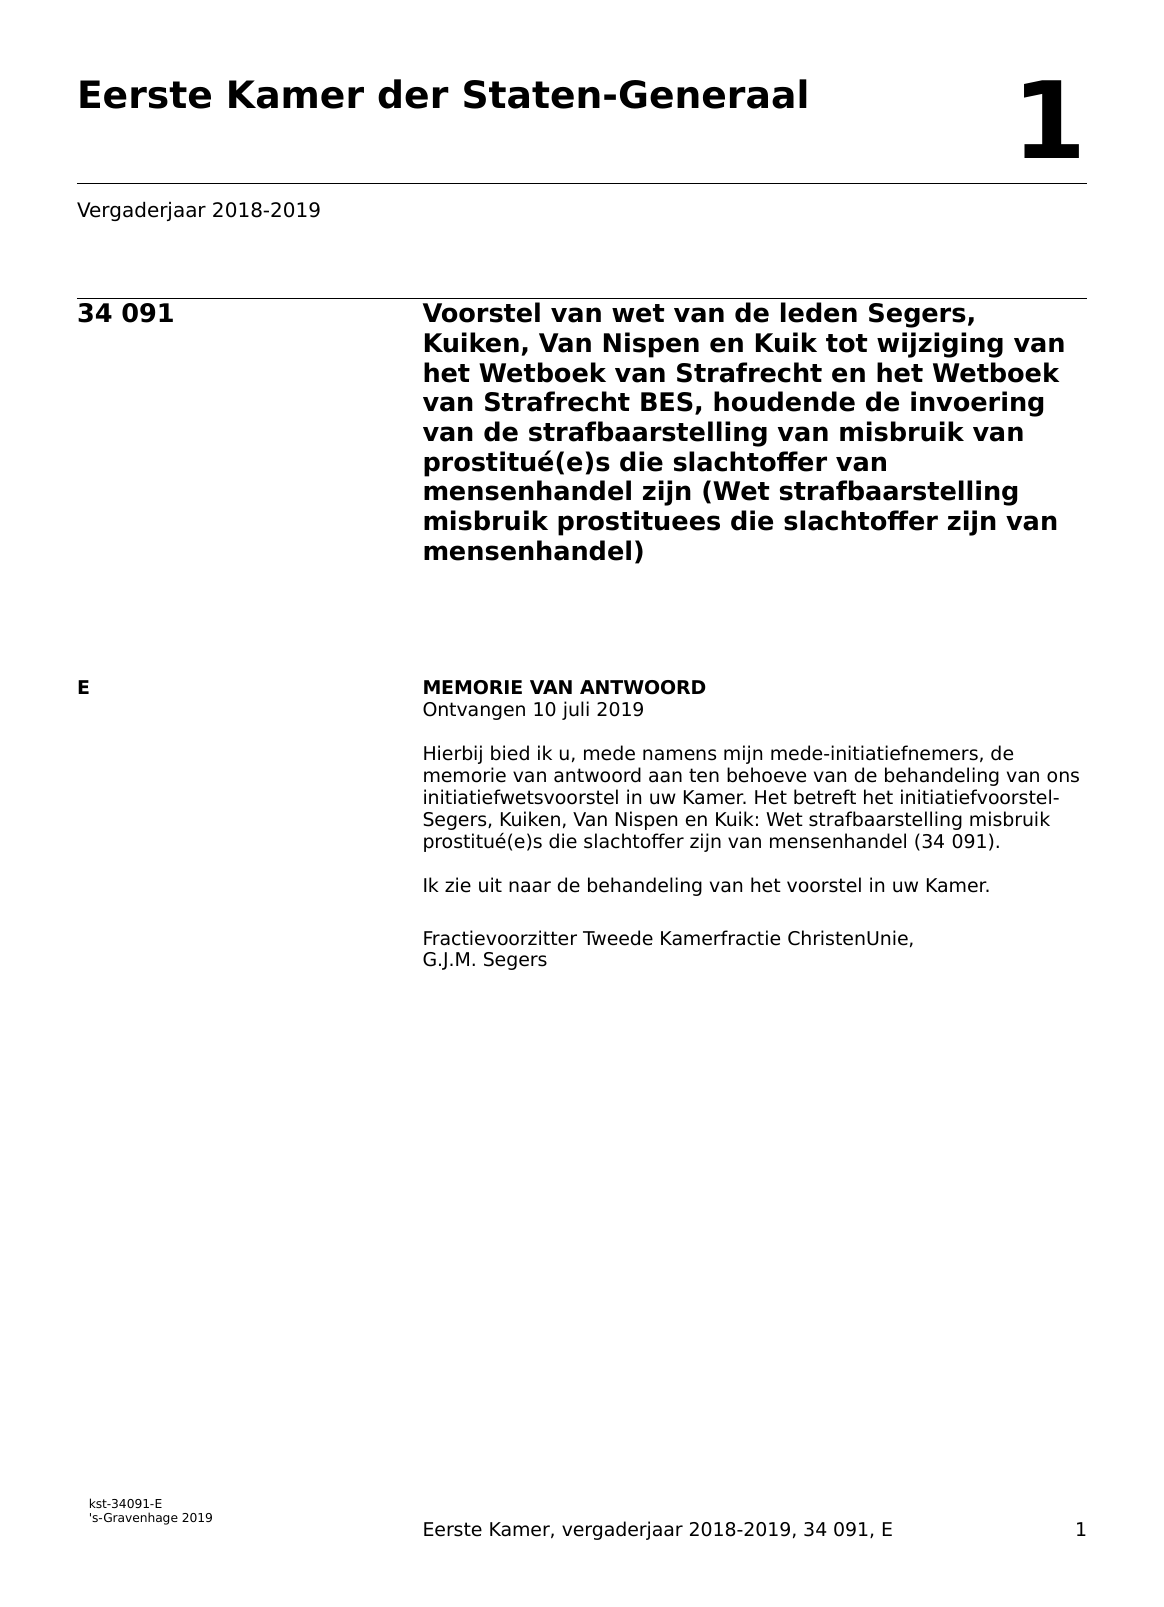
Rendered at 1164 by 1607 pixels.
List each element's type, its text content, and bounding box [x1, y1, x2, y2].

text kst-34091-E [88, 1497, 323, 1511]
text Hierbij bied ik u, mede namens mijn mede-initiatiefnemers, de memorie van antwoord aan ten behoeve van de behandeling van ons initiatiefwetsvoorstel in uw Kamer. Het betreft het initiatiefvoorstel-Segers, Kuiken, Van Nispen en Kuik: Wet strafbaarstelling misbruik prostitué(e)s die slachtoffer zijn van mensenhandel (34 091). [422, 743, 1087, 853]
text 's-Gravenhage 2019 [88, 1511, 323, 1525]
table_header 1 [886, 59, 1087, 183]
text Fractievoorzitter Tweede Kamerfractie ChristenUnie, G.J.M. Segers [422, 927, 1087, 971]
subtitle 34 091 Voorstel van wet van de leden Segers, Kuiken, Van Nispen en Kuik tot wijziging van het Wetboek van Strafrecht en het Wetboek van Strafrecht BES, houdende de invoering van de strafbaarstelling van misbruik van prostitué(e)s die slachtoffer van mensenhandel zijn (Wet strafbaarstelling misbruik prostituees die slachtoffer zijn van mensenhandel) [77, 299, 1087, 566]
table_header Eerste Kamer der Staten-Generaal [77, 59, 886, 183]
text Ontvangen 10 juli 2019 [422, 699, 1087, 721]
table_cell Vergaderjaar 2018-2019 [77, 184, 1087, 298]
text Ik zie uit naar de behandeling van het voorstel in uw Kamer. [422, 875, 1087, 897]
subtitle E MEMORIE VAN ANTWOORD [77, 677, 1087, 699]
